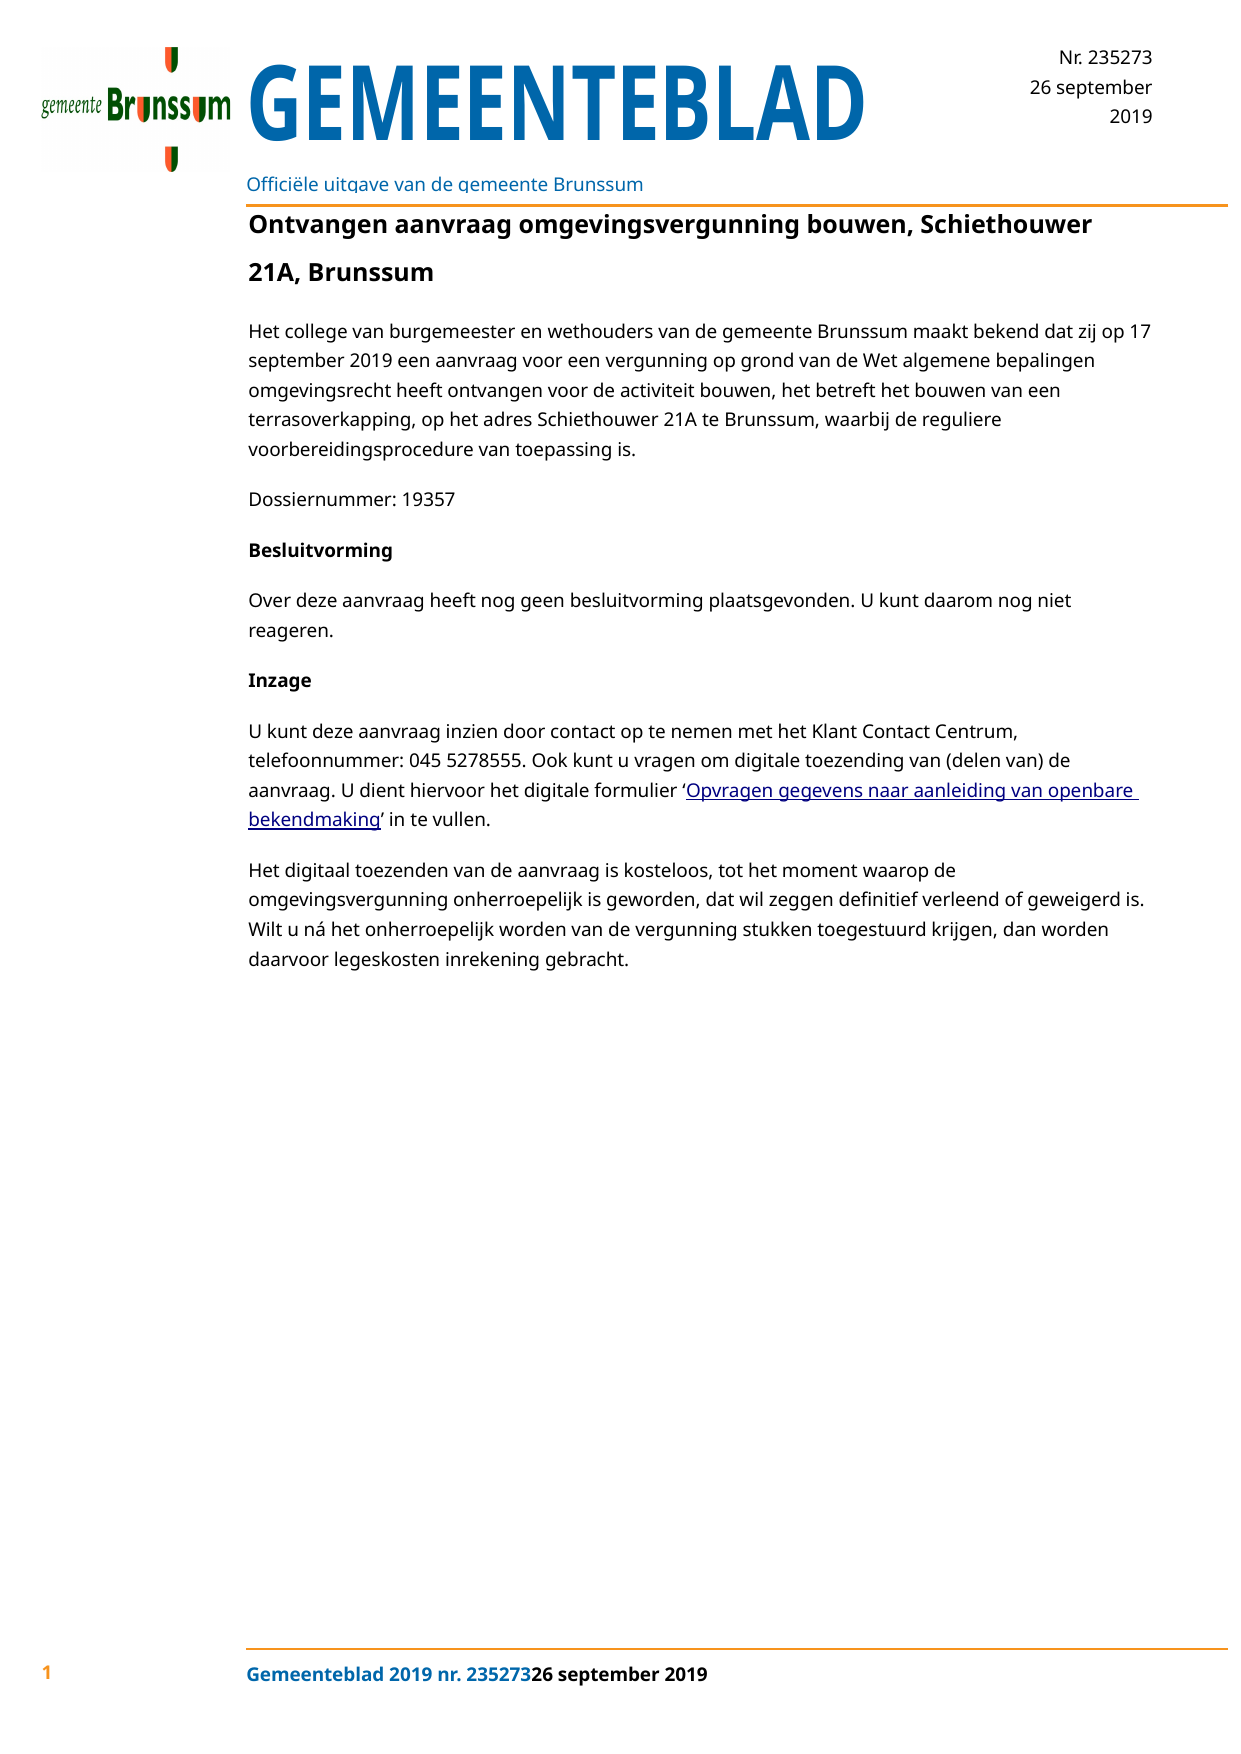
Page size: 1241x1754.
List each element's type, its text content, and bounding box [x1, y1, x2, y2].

text Het digitaal toezenden van de aanvraag is kosteloos, tot het moment waarop de omgevingsvergunning onherroepelijk is geworden, dat wil zeggen definitief verleend of geweigerd is. Wilt u ná het onherroepelijk worden van de vergunning stukken toegestuurd krijgen, dan worden daarvoor legeskosten inrekening gebracht. [248, 857, 1152, 972]
text Ontvangen aanvraag omgevingsvergunning bouwen, Schiethouwer 21A, Brunssum [248, 207, 1152, 288]
text Het college van burgemeester en wethouders van de gemeente Brunssum maakt bekend dat zij op 17 september 2019 een aanvraag voor een vergunning op grond van de Wet algemene bepalingen omgevingsrecht heeft ontvangen voor de activiteit bouwen, het betreft het bouwen van een terrasoverkapping, op het adres Schiethouwer 21A te Brunssum, waarbij de reguliere voorbereidingsprocedure van toepassing is. [248, 318, 1152, 462]
text Besluitvorming [248, 537, 1152, 563]
text Dossiernummer: 19357 [248, 487, 1152, 512]
text Over deze aanvraag heeft nog geen besluitvorming plaatsgevonden. U kunt daarom nog niet reageren. [248, 587, 1152, 643]
text U kunt deze aanvraag inzien door contact op te nemen met het Klant Contact Centrum, telefoonnummer: 045 5278555. Ook kunt u vragen om digitale toezending van (delen van) de aanvraag. U dient hiervoor het digitale formulier ‘Opvragen gegevens naar aanleiding van openbare bekendmaking’ in te vullen. [248, 718, 1152, 832]
text Inzage [248, 667, 1152, 693]
picture [41, 47, 231, 172]
